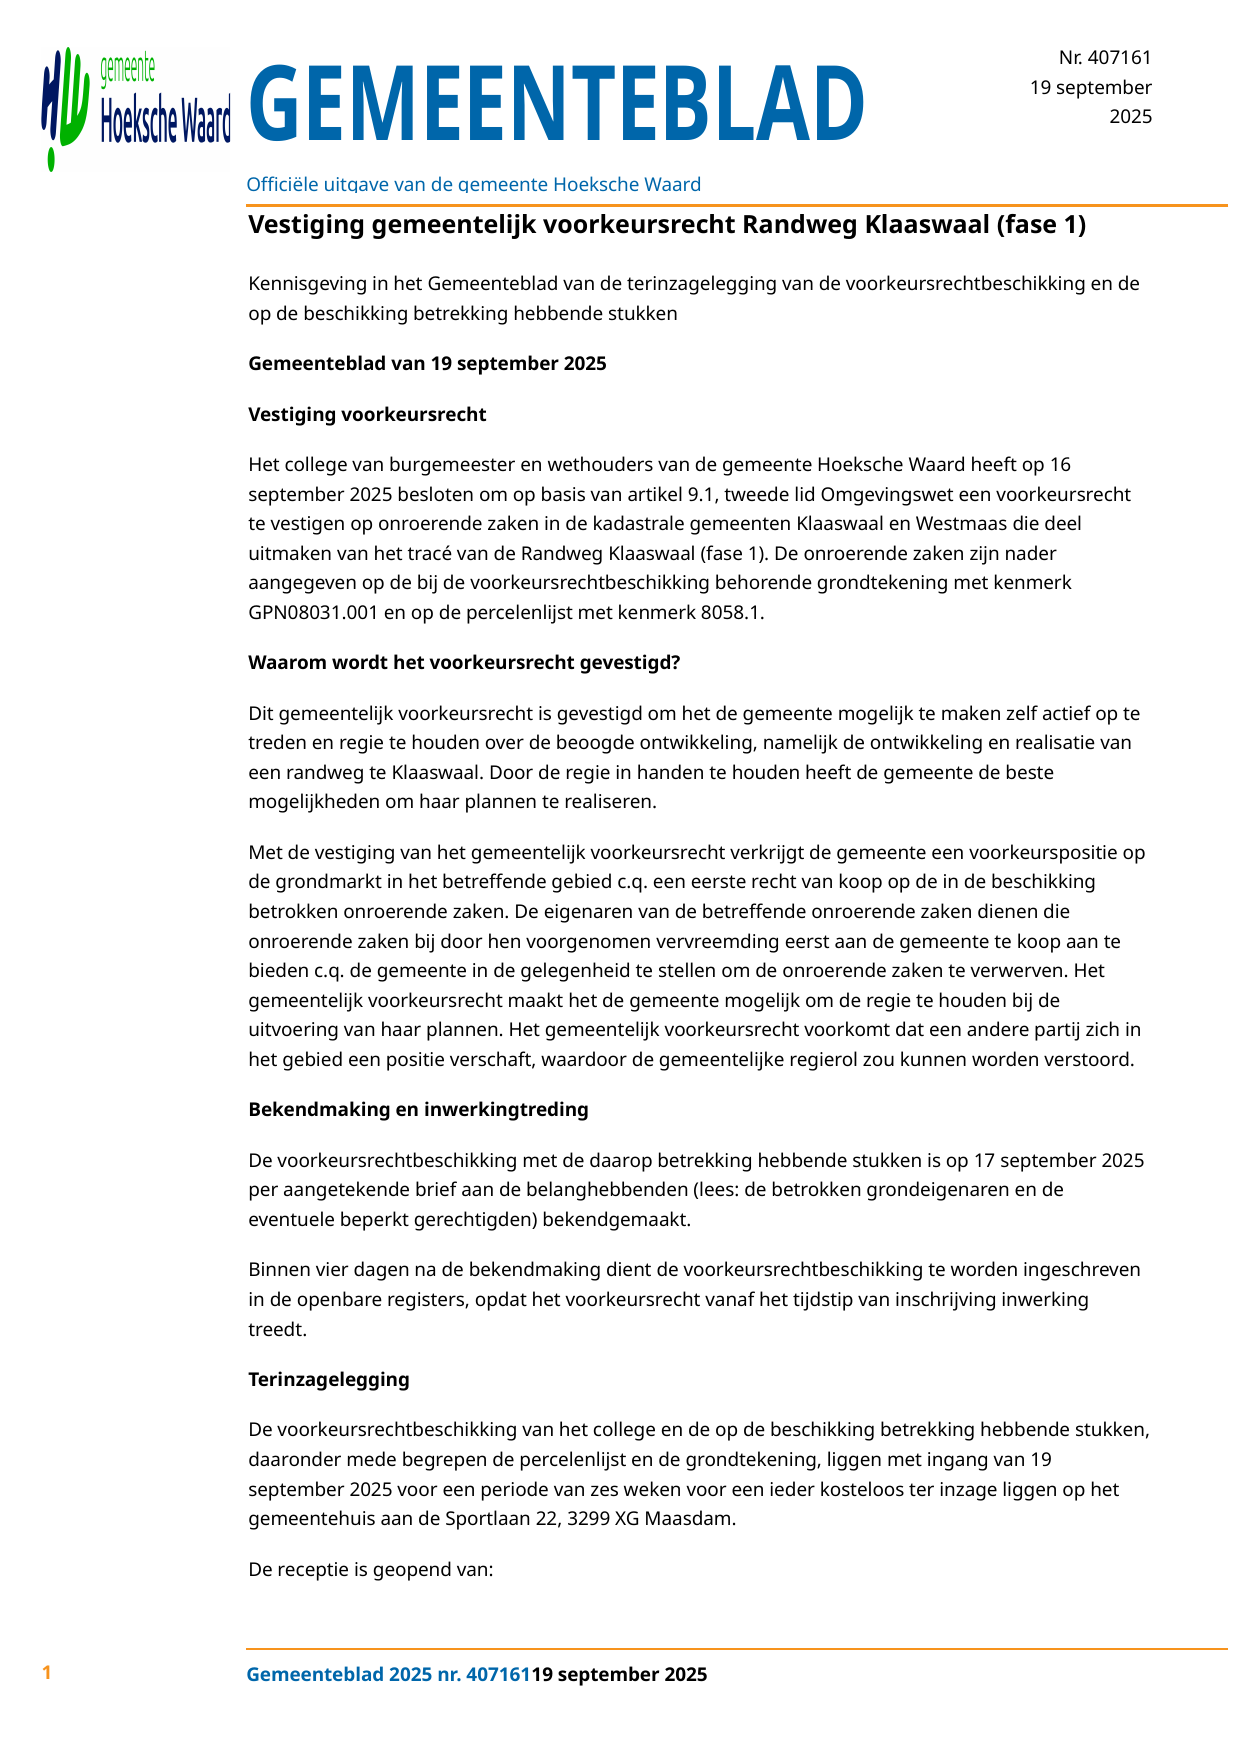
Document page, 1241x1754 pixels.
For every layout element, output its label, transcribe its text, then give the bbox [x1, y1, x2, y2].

text Terinzagelegging [248, 1366, 1152, 1392]
text Dit gemeentelijk voorkeursrecht is gevestigd om het de gemeente mogelijk te maken zelf actief op te treden en regie te houden over de beoogde ontwikkeling, namelijk de ontwikkeling en realisatie van een randweg te Klaaswaal. Door de regie in handen te houden heeft de gemeente de beste mogelijkheden om haar plannen te realiseren. [248, 700, 1152, 814]
text Het college van burgemeester en wethouders van de gemeente Hoeksche Waard heeft op 16 september 2025 besloten om op basis van artikel 9.1, tweede lid Omgevingswet een voorkeursrecht te vestigen op onroerende zaken in de kadastrale gemeenten Klaaswaal en Westmaas die deel uitmaken van het tracé van de Randweg Klaaswaal (fase 1). De onroerende zaken zijn nader aangegeven op de bij de voorkeursrechtbeschikking behorende grondtekening met kenmerk GPN08031.001 en op de percelenlijst met kenmerk 8058.1. [248, 451, 1152, 625]
text Kennisgeving in het Gemeenteblad van de terinzagelegging van de voorkeursrechtbeschikking en de op de beschikking betrekking hebbende stukken [248, 270, 1152, 326]
text Gemeenteblad van 19 september 2025 [248, 350, 1152, 376]
picture [41, 47, 231, 172]
text De receptie is geopend van: [248, 1556, 1152, 1581]
text De voorkeursrechtbeschikking van het college en de op de beschikking betrekking hebbende stukken, daaronder mede begrepen de percelenlijst en de grondtekening, liggen met ingang van 19 september 2025 voor een periode van zes weken voor een ieder kosteloos ter inzage liggen op het gemeentehuis aan de Sportlaan 22, 3299 XG Maasdam. [248, 1417, 1152, 1531]
text De voorkeursrechtbeschikking met de daarop betrekking hebbende stukken is op 17 september 2025 per aangetekende brief aan de belanghebbenden (lees: de betrokken grondeigenaren en de eventuele beperkt gerechtigden) bekendgemaakt. [248, 1147, 1152, 1232]
text Met de vestiging van het gemeentelijk voorkeursrecht verkrijgt de gemeente een voorkeurspositie op de grondmarkt in het betreffende gebied c.q. een eerste recht van koop op de in de beschikking betrokken onroerende zaken. De eigenaren van de betreffende onroerende zaken dienen die onroerende zaken bij door hen voorgenomen vervreemding eerst aan de gemeente te koop aan te bieden c.q. de gemeente in de gelegenheid te stellen om de onroerende zaken te verwerven. Het gemeentelijk voorkeursrecht maakt het de gemeente mogelijk om de regie te houden bij de uitvoering van haar plannen. Het gemeentelijk voorkeursrecht voorkomt dat een andere partij zich in het gebied een positie verschaft, waardoor de gemeentelijke regierol zou kunnen worden verstoord. [248, 839, 1152, 1072]
text Waarom wordt het voorkeursrecht gevestigd? [248, 649, 1152, 675]
text Binnen vier dagen na de bekendmaking dient de voorkeursrechtbeschikking te worden ingeschreven in de openbare registers, opdat het voorkeursrecht vanaf het tijdstip van inschrijving inwerking treedt. [248, 1257, 1152, 1341]
text Vestiging voorkeursrecht [248, 401, 1152, 426]
text Bekendmaking en inwerkingtreding [248, 1097, 1152, 1122]
text Vestiging gemeentelijk voorkeursrecht Randweg Klaaswaal (fase 1) [248, 207, 1152, 241]
